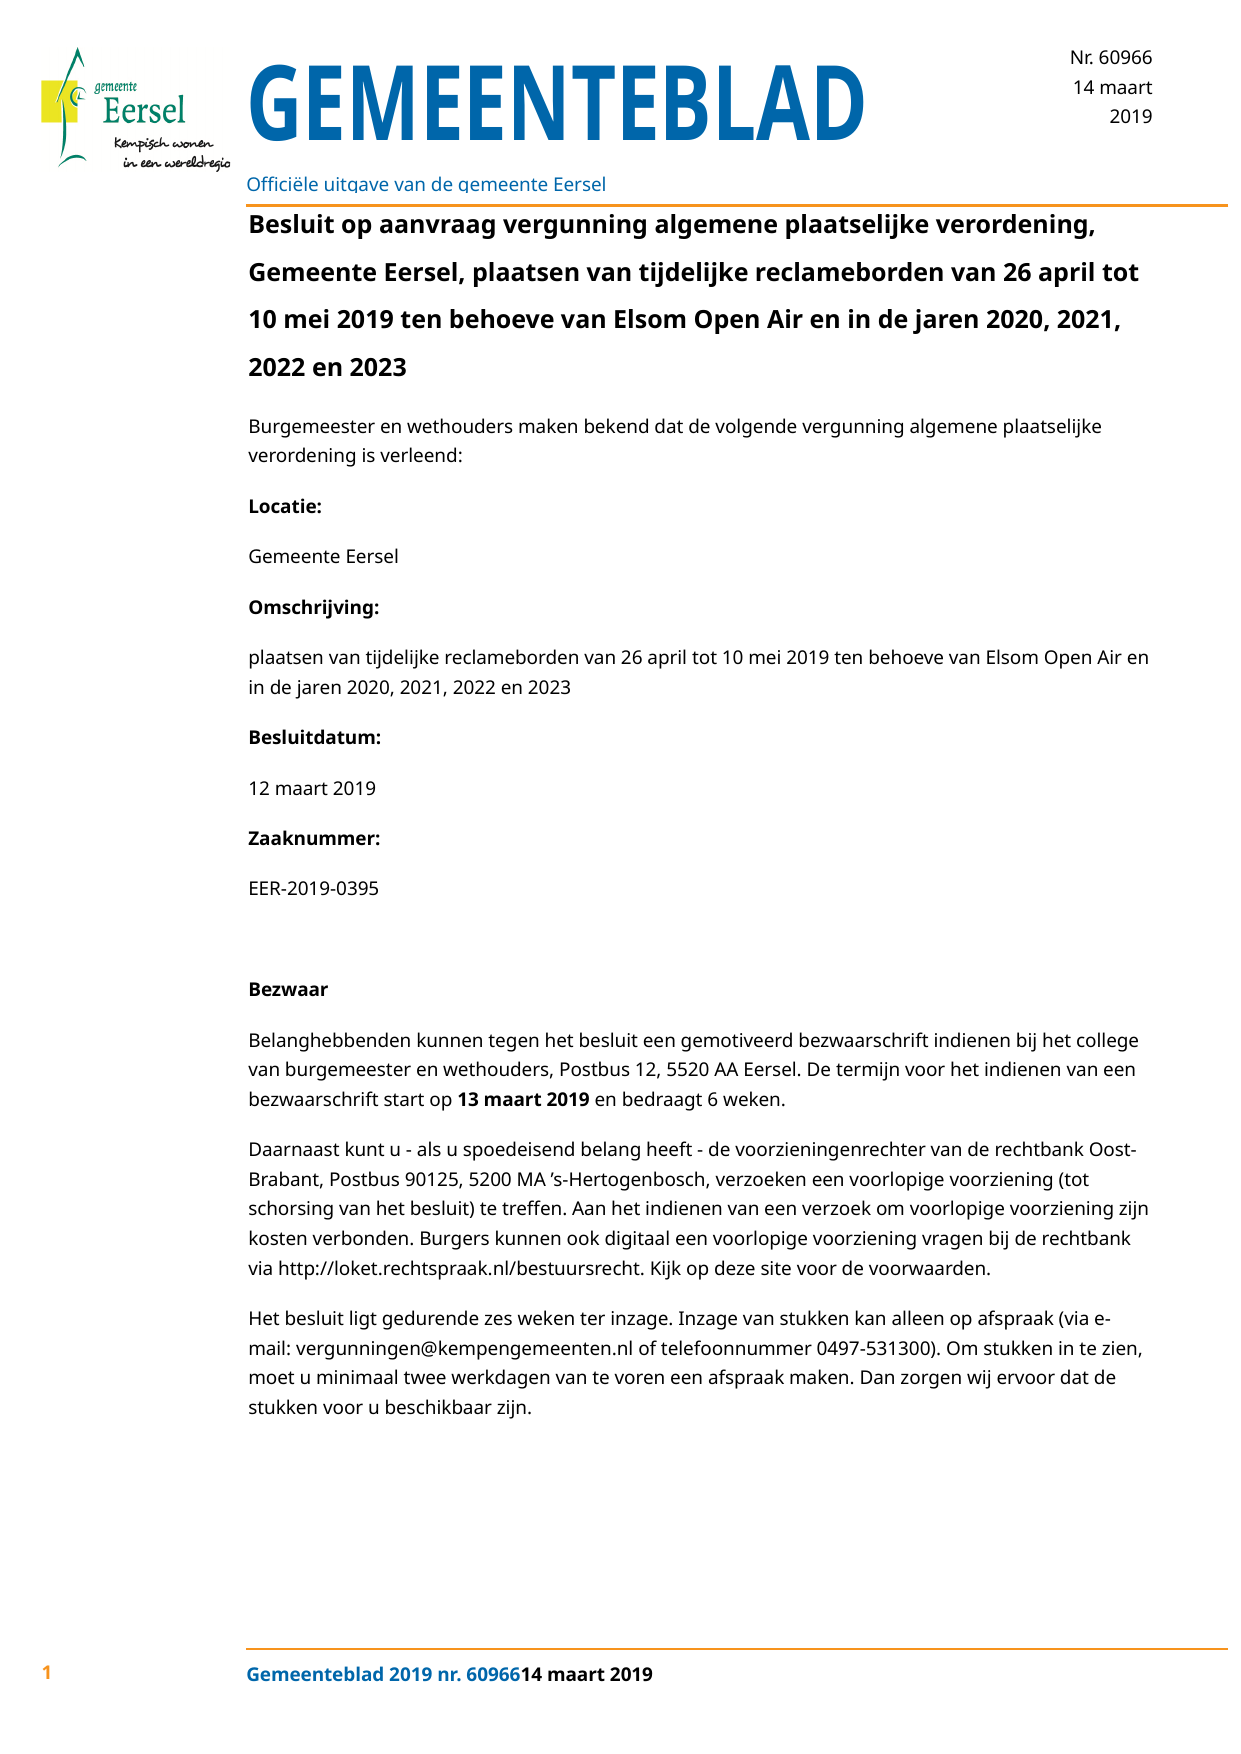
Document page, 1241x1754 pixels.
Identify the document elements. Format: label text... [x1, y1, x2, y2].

text plaatsen van tijdelijke reclameborden van 26 april tot 10 mei 2019 ten behoeve van Elsom Open Air en in de jaren 2020, 2021, 2022 en 2023 [248, 644, 1152, 700]
text Besluitdatum: [248, 724, 1152, 750]
text Zaaknummer: [248, 825, 1152, 851]
text Besluit op aanvraag vergunning algemene plaatselijke verordening, Gemeente Eersel, plaatsen van tijdelijke reclameborden van 26 april tot 10 mei 2019 ten behoeve van Elsom Open Air en in de jaren 2020, 2021, 2022 en 2023 [248, 207, 1152, 384]
text Bezwaar [248, 976, 1152, 1002]
text Omschrijving: [248, 594, 1152, 620]
text 12 maart 2019 [248, 775, 1152, 801]
text Belanghebbenden kunnen tegen het besluit een gemotiveerd bezwaarschrift indienen bij het college van burgemeester en wethouders, Postbus 12, 5520 AA Eersel. De termijn voor het indienen van een bezwaarschrift start op 13 maart 2019 en bedraagt 6 weken. [248, 1027, 1152, 1112]
text Gemeente Eersel [248, 543, 1152, 569]
text Burgemeester en wethouders maken bekend dat de volgende vergunning algemene plaatselijke verordening is verleend: [248, 413, 1152, 468]
picture [41, 47, 231, 172]
text Het besluit ligt gedurende zes weken ter inzage. Inzage van stukken kan alleen op afspraak (via e-mail: vergunningen@kempengemeenten.nl of telefoonnummer 0497-531300). Om stukken in te zien, moet u minimaal twee werkdagen van te voren een afspraak maken. Dan zorgen wij ervoor dat de stukken voor u beschikbaar zijn. [248, 1305, 1152, 1420]
text Locatie: [248, 493, 1152, 519]
text EER-2019-0395 [248, 876, 1152, 901]
text Daarnaast kunt u - als u spoedeisend belang heeft - de voorzieningenrechter van de rechtbank Oost-Brabant, Postbus 90125, 5200 MA ’s-Hertogenbosch, verzoeken een voorlopige voorziening (tot schorsing van het besluit) te treffen. Aan het indienen van een verzoek om voorlopige voorziening zijn kosten verbonden. Burgers kunnen ook digitaal een voorlopige voorziening vragen bij de rechtbank via http://loket.rechtspraak.nl/bestuursrecht. Kijk op deze site voor de voorwaarden. [248, 1136, 1152, 1281]
